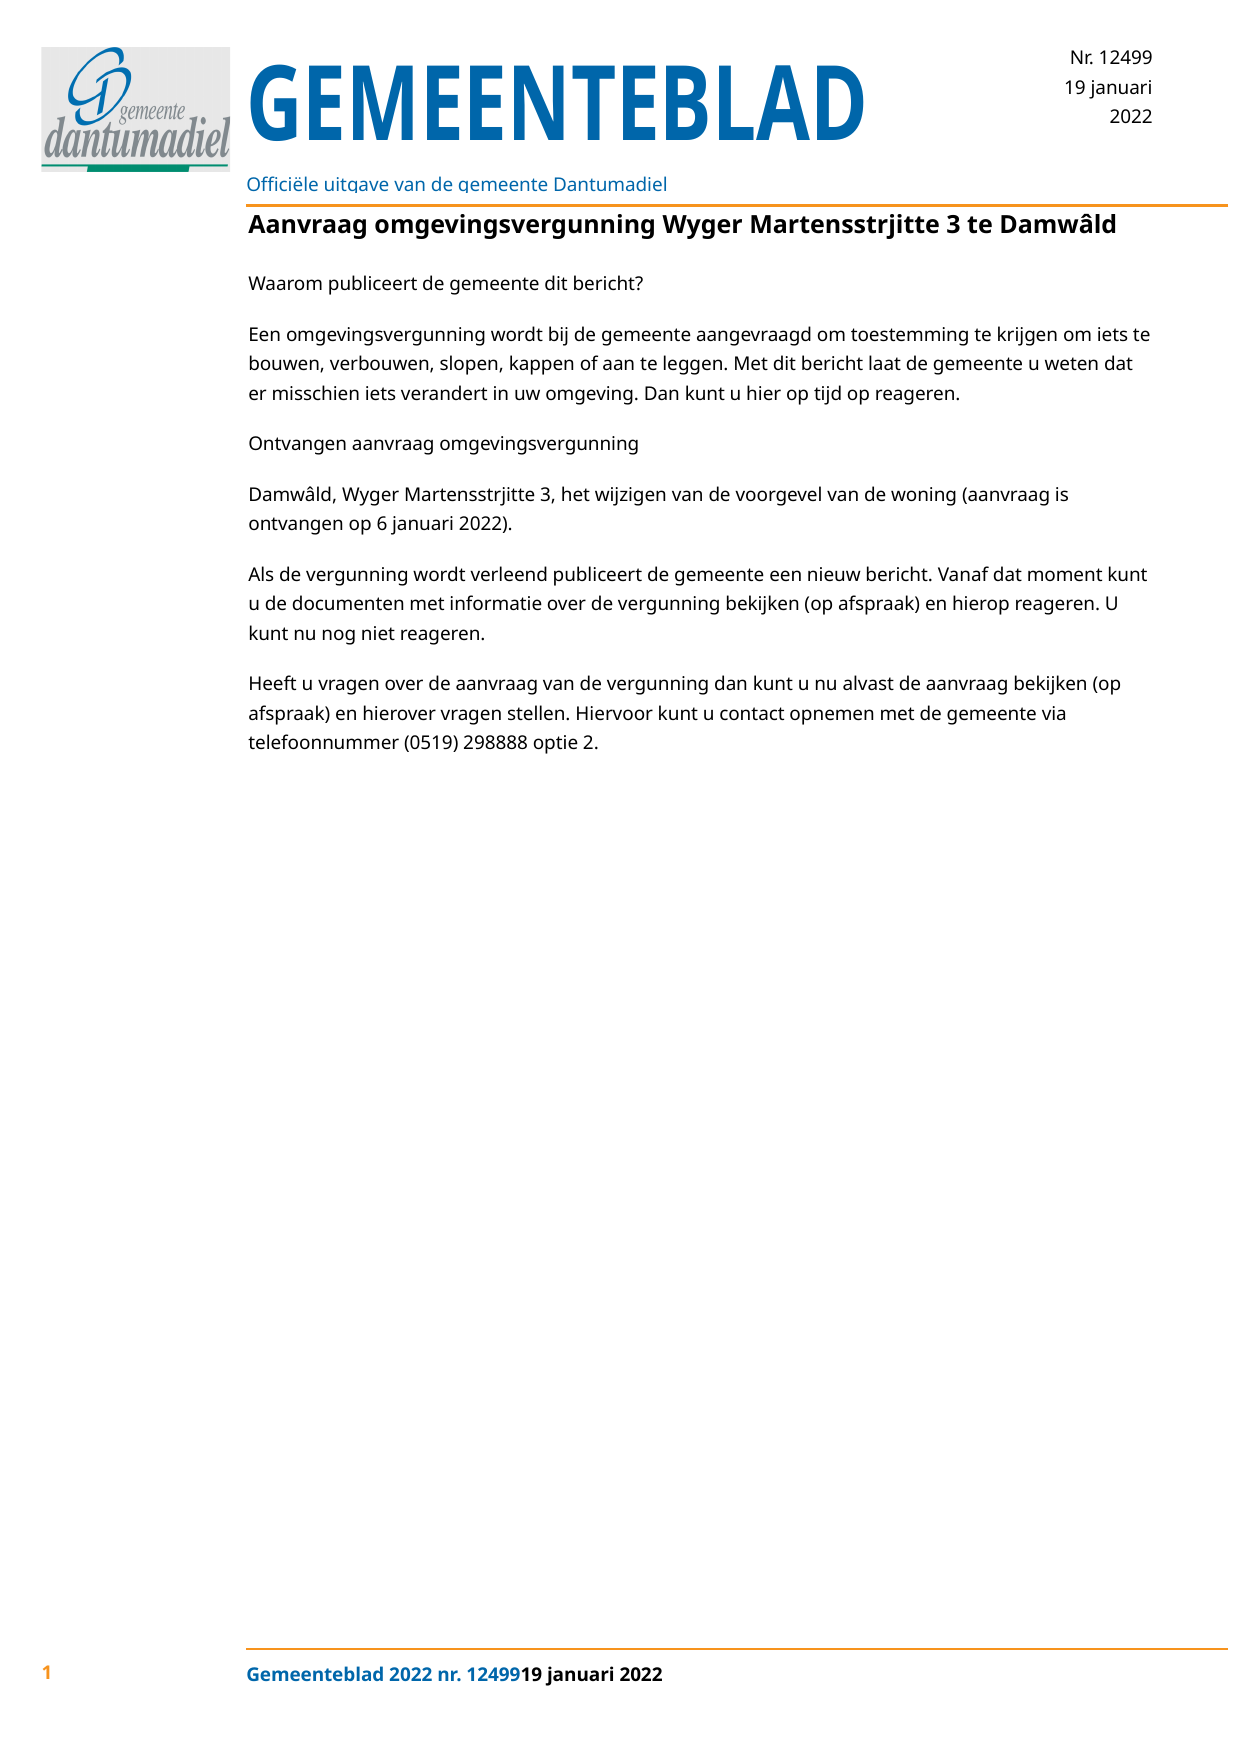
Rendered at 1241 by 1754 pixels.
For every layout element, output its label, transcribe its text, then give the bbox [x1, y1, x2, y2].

text Damwâld, Wyger Martensstrjitte 3, het wijzigen van de voorgevel van de woning (aanvraag is ontvangen op 6 januari 2022). [248, 481, 1152, 536]
text Een omgevingsvergunning wordt bij de gemeente aangevraagd om toestemming te krijgen om iets te bouwen, verbouwen, slopen, kappen of aan te leggen. Met dit bericht laat de gemeente u weten dat er misschien iets verandert in uw omgeving. Dan kunt u hier op tijd op reageren. [248, 321, 1152, 406]
text Aanvraag omgevingsvergunning Wyger Martensstrjitte 3 te Damwâld [248, 207, 1152, 241]
text Ontvangen aanvraag omgevingsvergunning [248, 430, 1152, 456]
text Als de vergunning wordt verleend publiceert de gemeente een nieuw bericht. Vanaf dat moment kunt u de documenten met informatie over de vergunning bekijken (op afspraak) en hierop reageren. U kunt nu nog niet reageren. [248, 561, 1152, 646]
text Waarom publiceert de gemeente dit bericht? [248, 270, 1152, 296]
text Heeft u vragen over de aanvraag van de vergunning dan kunt u nu alvast de aanvraag bekijken (op afspraak) en hierover vragen stellen. Hiervoor kunt u contact opnemen met de gemeente via telefoonnummer (0519) 298888 optie 2. [248, 670, 1152, 755]
picture [41, 47, 231, 172]
